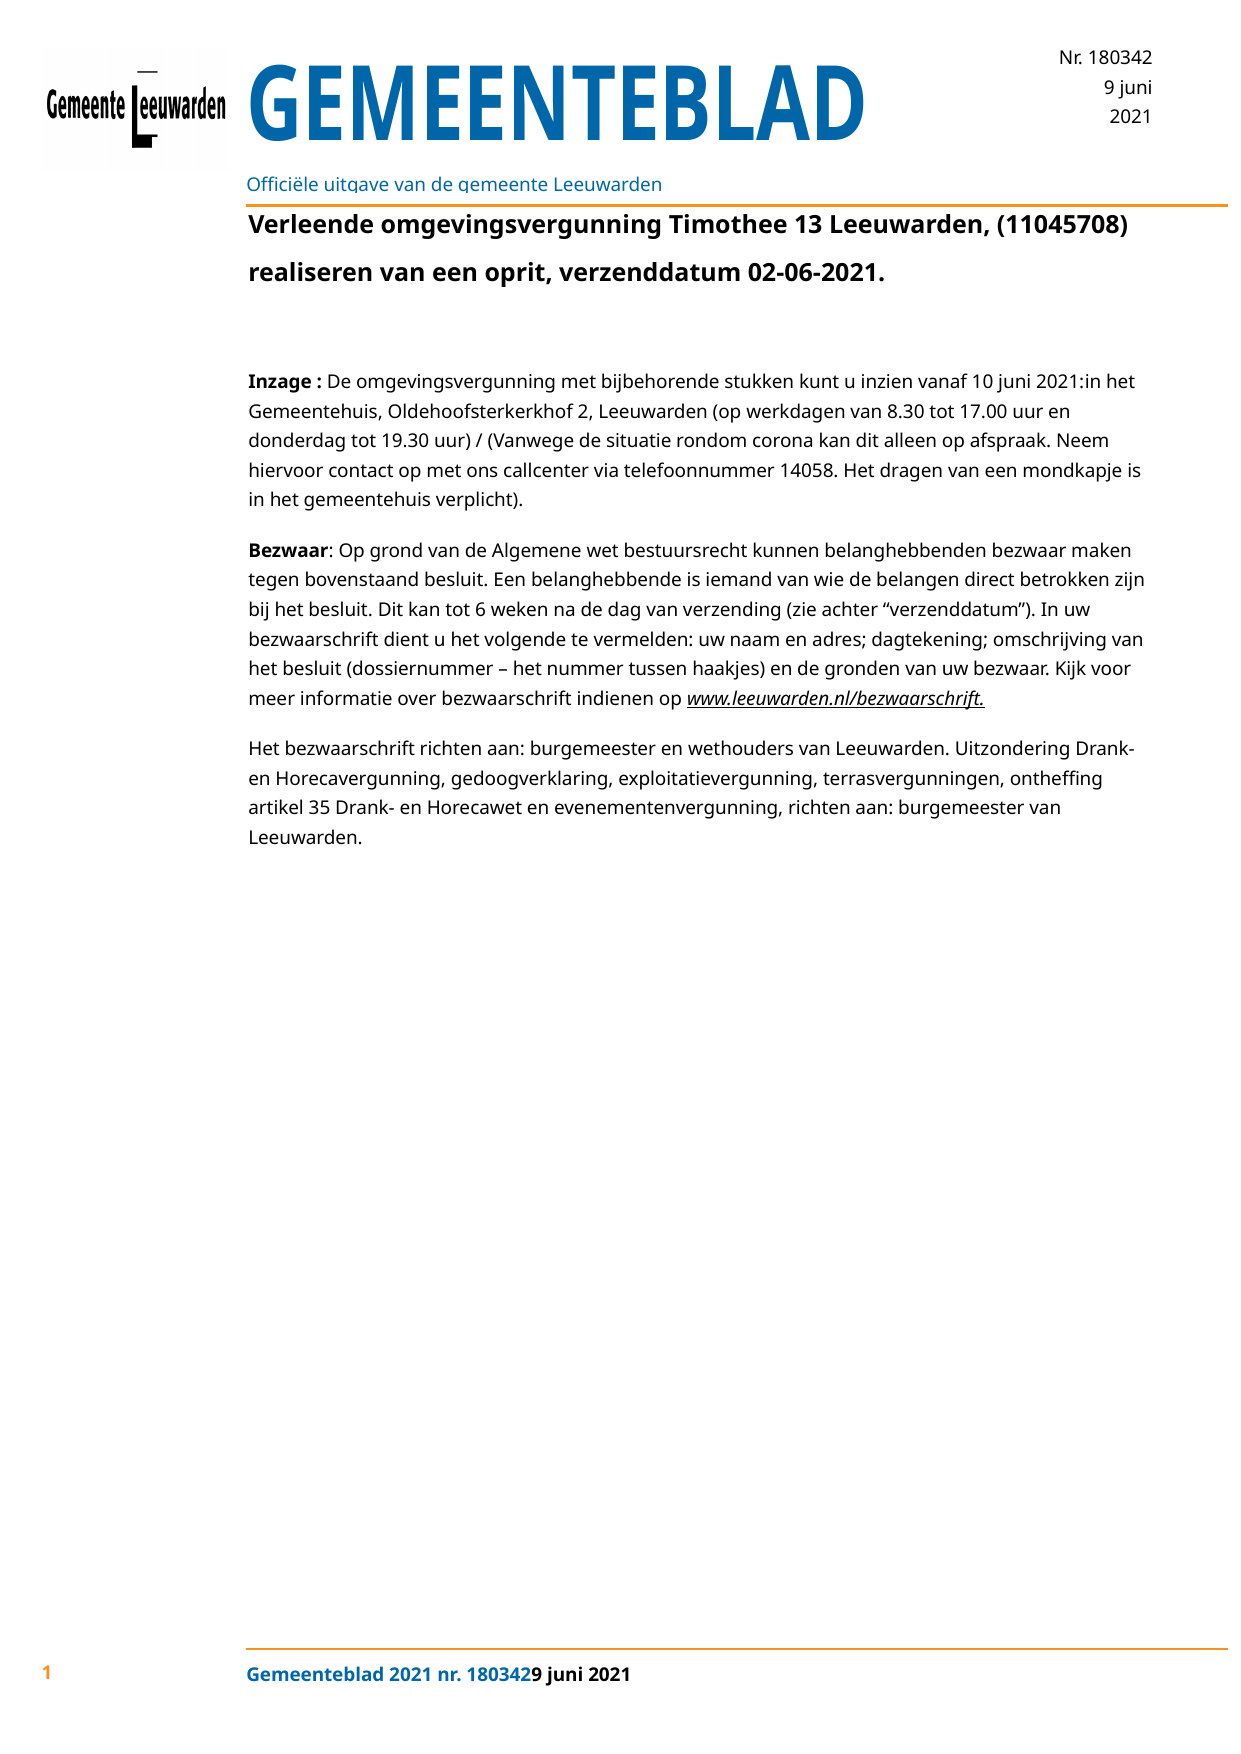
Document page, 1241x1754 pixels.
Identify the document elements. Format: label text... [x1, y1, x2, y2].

picture [41, 47, 231, 172]
text Het bezwaarschrift richten aan: burgemeester en wethouders van Leeuwarden. Uitzondering Drank- en Horecavergunning, gedoogverklaring, exploitatievergunning, terrasvergunningen, ontheffing artikel 35 Drank- en Horecawet en evenementenvergunning, richten aan: burgemeester van Leeuwarden. [248, 735, 1152, 850]
text Inzage : De omgevingsvergunning met bijbehorende stukken kunt u inzien vanaf 10 juni 2021:in het Gemeentehuis, Oldehoofsterkerkhof 2, Leeuwarden (op werkdagen van 8.30 tot 17.00 uur en donderdag tot 19.30 uur) / (Vanwege de situatie rondom corona kan dit alleen op afspraak. Neem hiervoor contact op met ons callcenter via telefoonnummer 14058. Het dragen van een mondkapje is in het gemeentehuis verplicht). [248, 368, 1152, 512]
text Verleende omgevingsvergunning Timothee 13 Leeuwarden, (11045708) realiseren van een oprit, verzenddatum 02-06-2021. [248, 207, 1152, 288]
text Bezwaar: Op grond van de Algemene wet bestuursrecht kunnen belanghebbenden bezwaar maken tegen bovenstaand besluit. Een belanghebbende is iemand van wie de belangen direct betrokken zijn bij het besluit. Dit kan tot 6 weken na de dag van verzending (zie achter “verzenddatum”). In uw bezwaarschrift dient u het volgende te vermelden: uw naam en adres; dagtekening; omschrijving van het besluit (dossiernummer – het nummer tussen haakjes) en de gronden van uw bezwaar. Kijk voor meer informatie over bezwaarschrift indienen op www.leeuwarden.nl/bezwaarschrift. [248, 537, 1152, 711]
